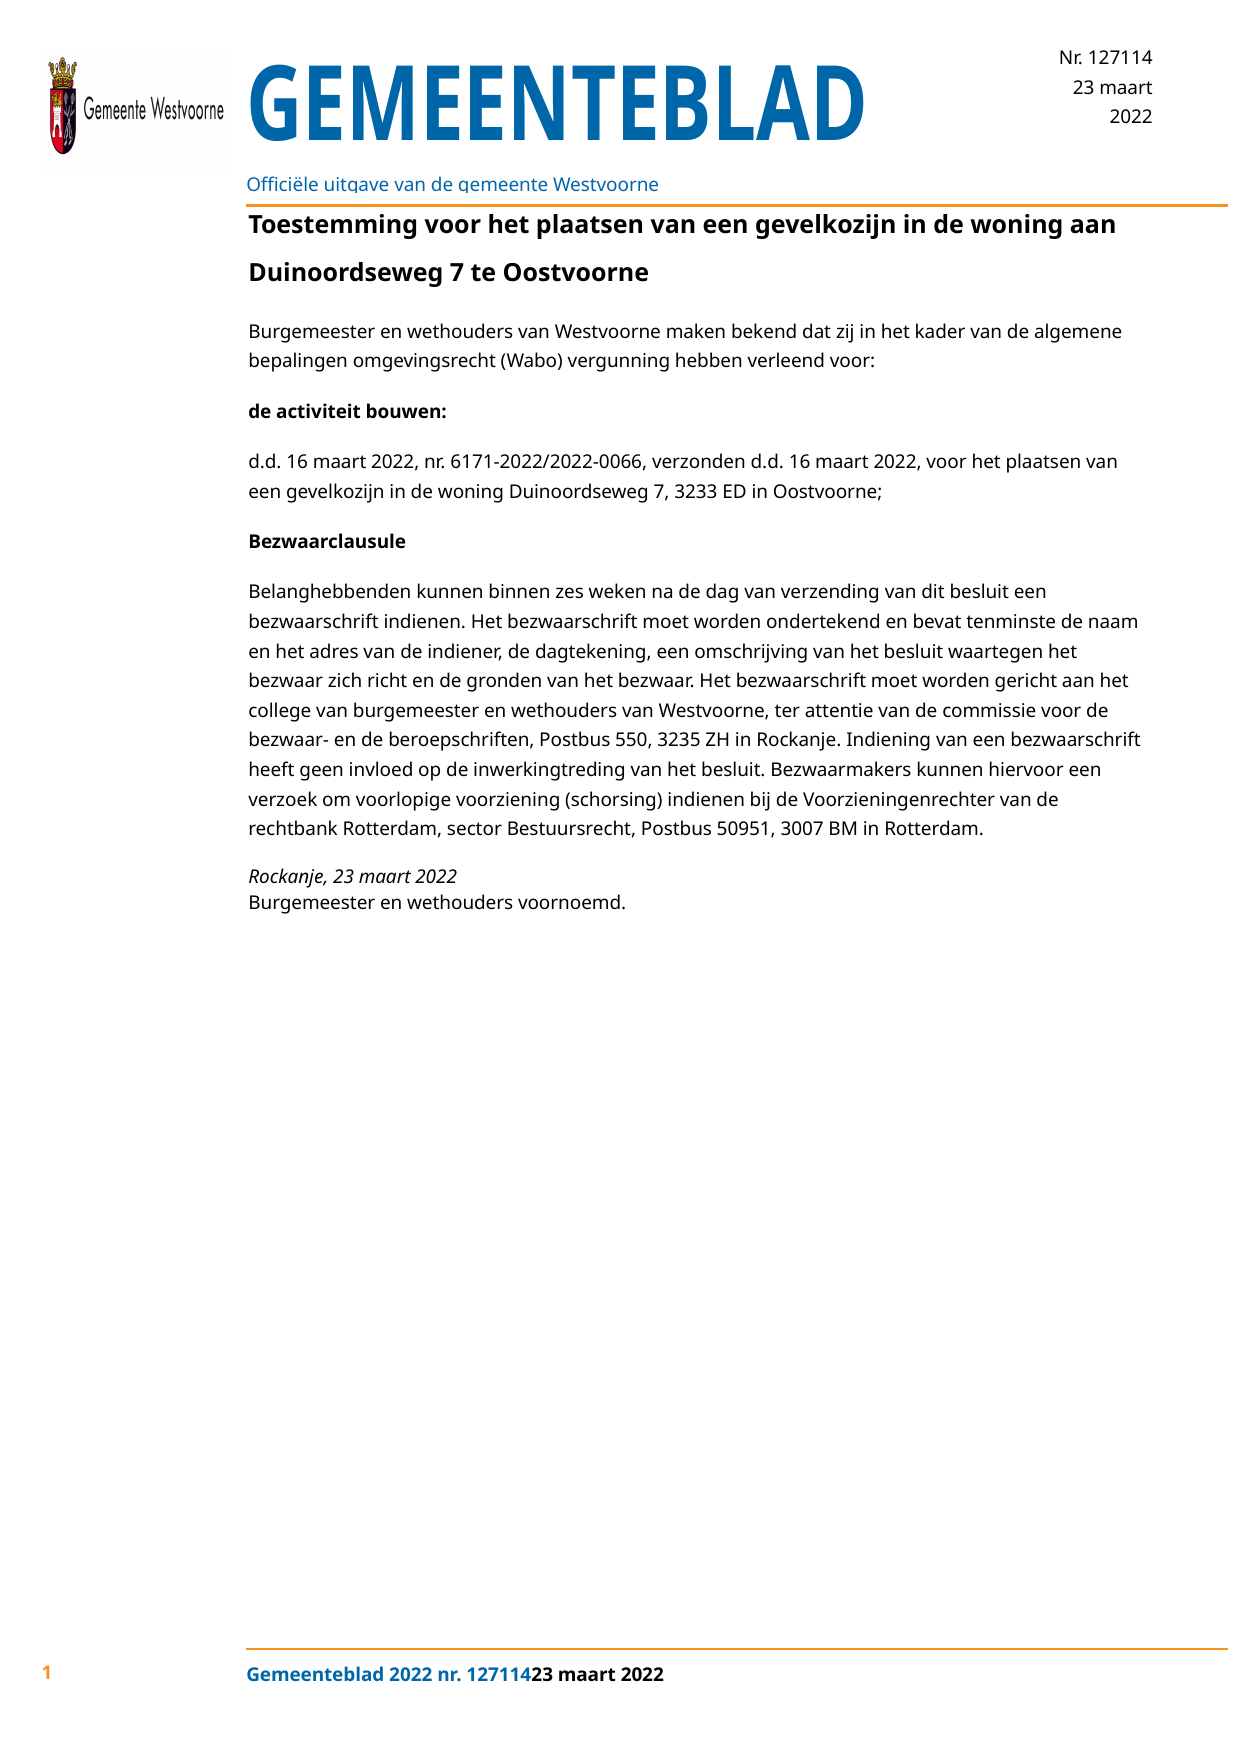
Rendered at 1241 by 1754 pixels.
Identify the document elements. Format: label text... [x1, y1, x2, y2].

picture [41, 47, 231, 172]
text Burgemeester en wethouders voornoemd. [248, 889, 1152, 915]
text de activiteit bouwen: [248, 398, 1152, 424]
text d.d. 16 maart 2022, nr. 6171-2022/2022-0066, verzonden d.d. 16 maart 2022, voor het plaatsen van een gevelkozijn in de woning Duinoordseweg 7, 3233 ED in Oostvoorne; [248, 448, 1152, 504]
text Toestemming voor het plaatsen van een gevelkozijn in de woning aan Duinoordseweg 7 te Oostvoorne [248, 207, 1152, 288]
text Bezwaarclausule [248, 528, 1152, 554]
text Burgemeester en wethouders van Westvoorne maken bekend dat zij in het kader van de algemene bepalingen omgevingsrecht (Wabo) vergunning hebben verleend voor: [248, 318, 1152, 373]
text Belanghebbenden kunnen binnen zes weken na de dag van verzending van dit besluit een bezwaarschrift indienen. Het bezwaarschrift moet worden ondertekend en bevat tenminste de naam en het adres van de indiener, de dagtekening, een omschrijving van het besluit waartegen het bezwaar zich richt en de gronden van het bezwaar. Het bezwaarschrift moet worden gericht aan het college van burgemeester en wethouders van Westvoorne, ter attentie van de commissie voor de bezwaar- en de beroepschriften, Postbus 550, 3235 ZH in Rockanje. Indiening van een bezwaarschrift heeft geen invloed op de inwerkingtreding van het besluit. Bezwaarmakers kunnen hiervoor een verzoek om voorlopige voorziening (schorsing) indienen bij de Voorzieningenrechter van de rechtbank Rotterdam, sector Bestuursrecht, Postbus 50951, 3007 BM in Rotterdam. [248, 579, 1152, 841]
text Rockanje, 23 maart 2022 [248, 863, 1152, 889]
